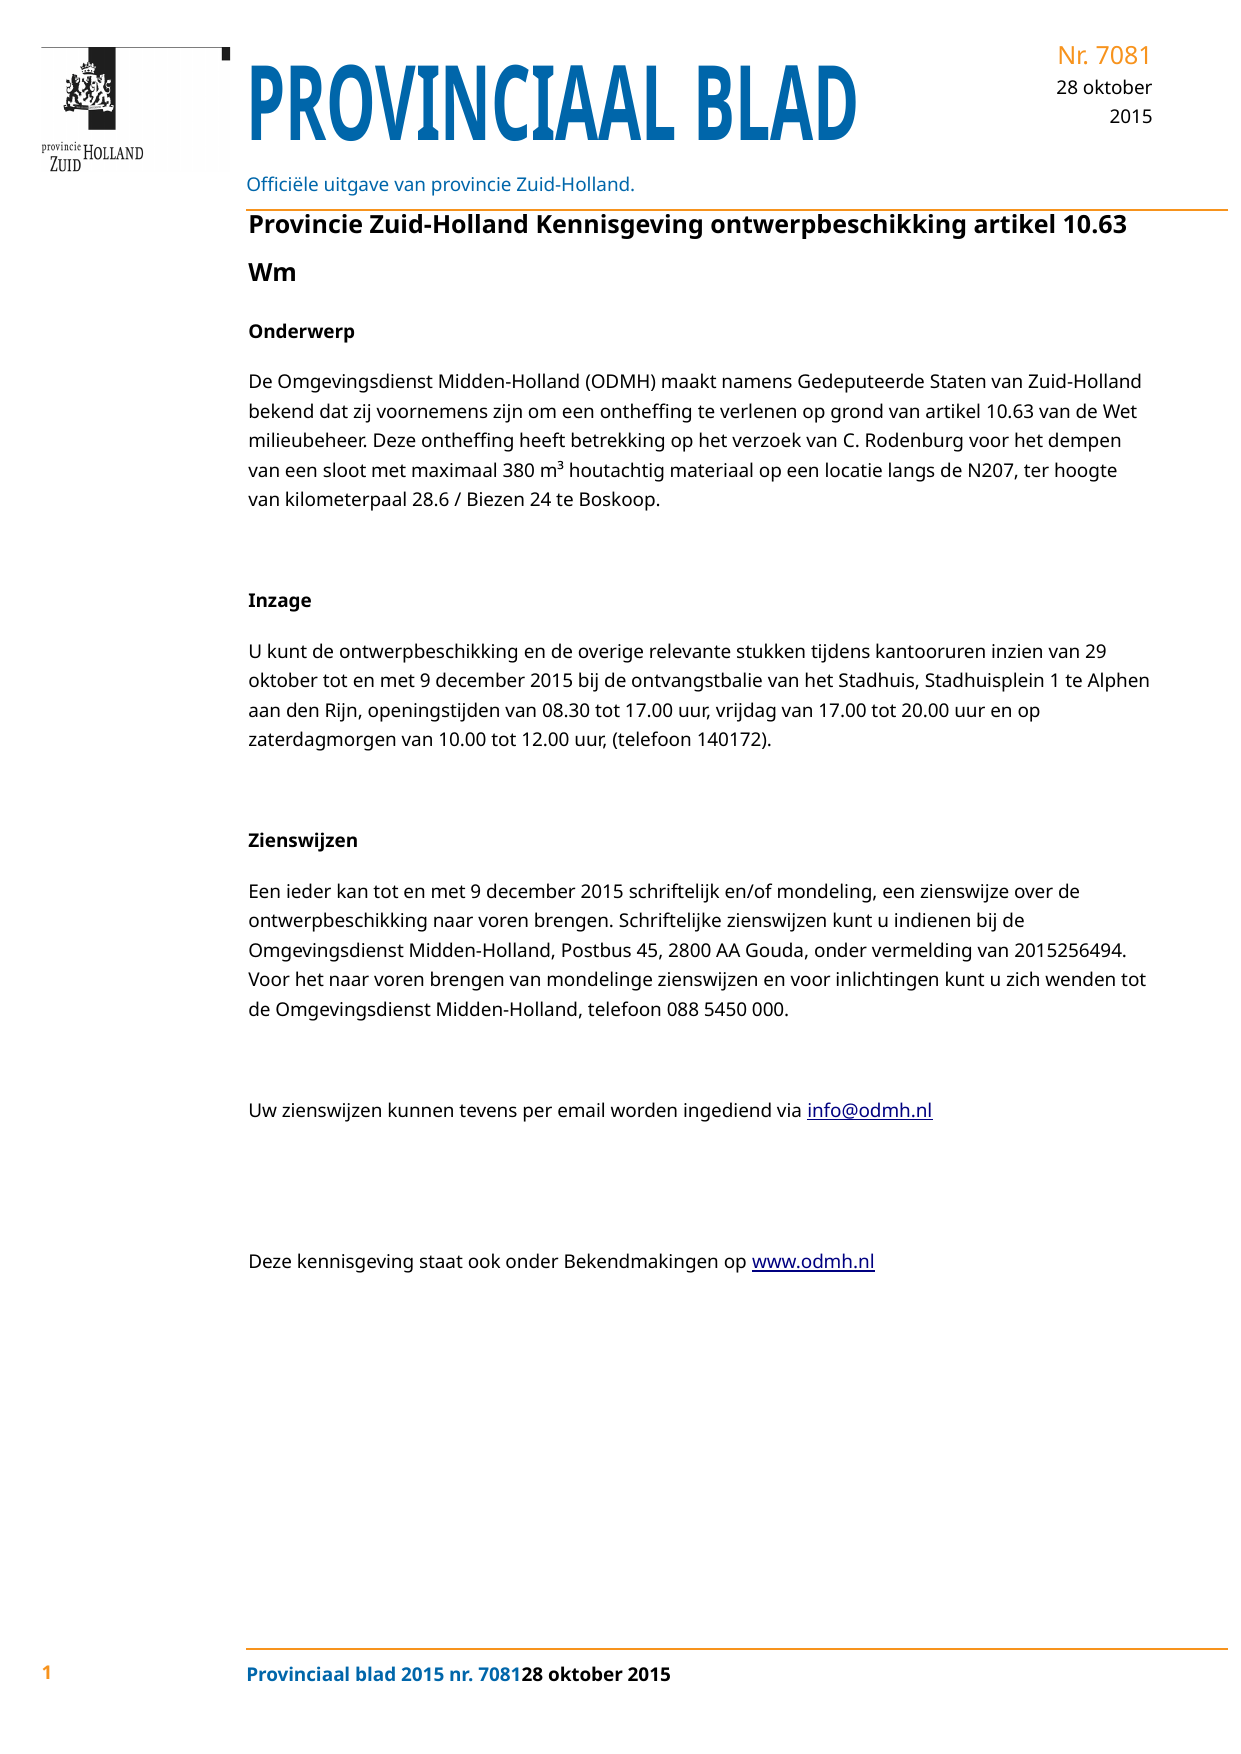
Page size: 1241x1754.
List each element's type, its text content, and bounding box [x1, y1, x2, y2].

text Zienswijzen [248, 827, 1152, 853]
text Onderwerp [248, 318, 1152, 344]
text Uw zienswijzen kunnen tevens per email worden ingediend via info@odmh.nl [248, 1097, 1152, 1123]
text Deze kennisgeving staat ook onder Bekendmakingen op www.odmh.nl [248, 1248, 1152, 1274]
text De Omgevingsdienst Midden-Holland (ODMH) maakt namens Gedeputeerde Staten van Zuid-Holland bekend dat zij voornemens zijn om een ontheffing te verlenen op grond van artikel 10.63 van de Wet milieubeheer. Deze ontheffing heeft betrekking op het verzoek van C. Rodenburg voor het dempen van een sloot met maximaal 380 m³ houtachtig materiaal op een locatie langs de N207, ter hoogte van kilometerpaal 28.6 / Biezen 24 te Boskoop. [248, 368, 1152, 512]
picture [41, 47, 231, 172]
text Een ieder kan tot en met 9 december 2015 schriftelijk en/of mondeling, een zienswijze over de ontwerpbeschikking naar voren brengen. Schriftelijke zienswijzen kunt u indienen bij de Omgevingsdienst Midden-Holland, Postbus 45, 2800 AA Gouda, onder vermelding van 2015256494. Voor het naar voren brengen van mondelinge zienswijzen en voor inlichtingen kunt u zich wenden tot de Omgevingsdienst Midden-Holland, telefoon 088 5450 000. [248, 878, 1152, 1022]
text Provincie Zuid-Holland Kennisgeving ontwerpbeschikking artikel 10.63 Wm [248, 211, 1152, 288]
text U kunt de ontwerpbeschikking en de overige relevante stukken tijdens kantooruren inzien van 29 oktober tot en met 9 december 2015 bij de ontvangstbalie van het Stadhuis, Stadhuisplein 1 te Alphen aan den Rijn, openingstijden van 08.30 tot 17.00 uur, vrijdag van 17.00 tot 20.00 uur en op zaterdagmorgen van 10.00 tot 12.00 uur, (telefoon 140172). [248, 638, 1152, 752]
text Inzage [248, 587, 1152, 613]
